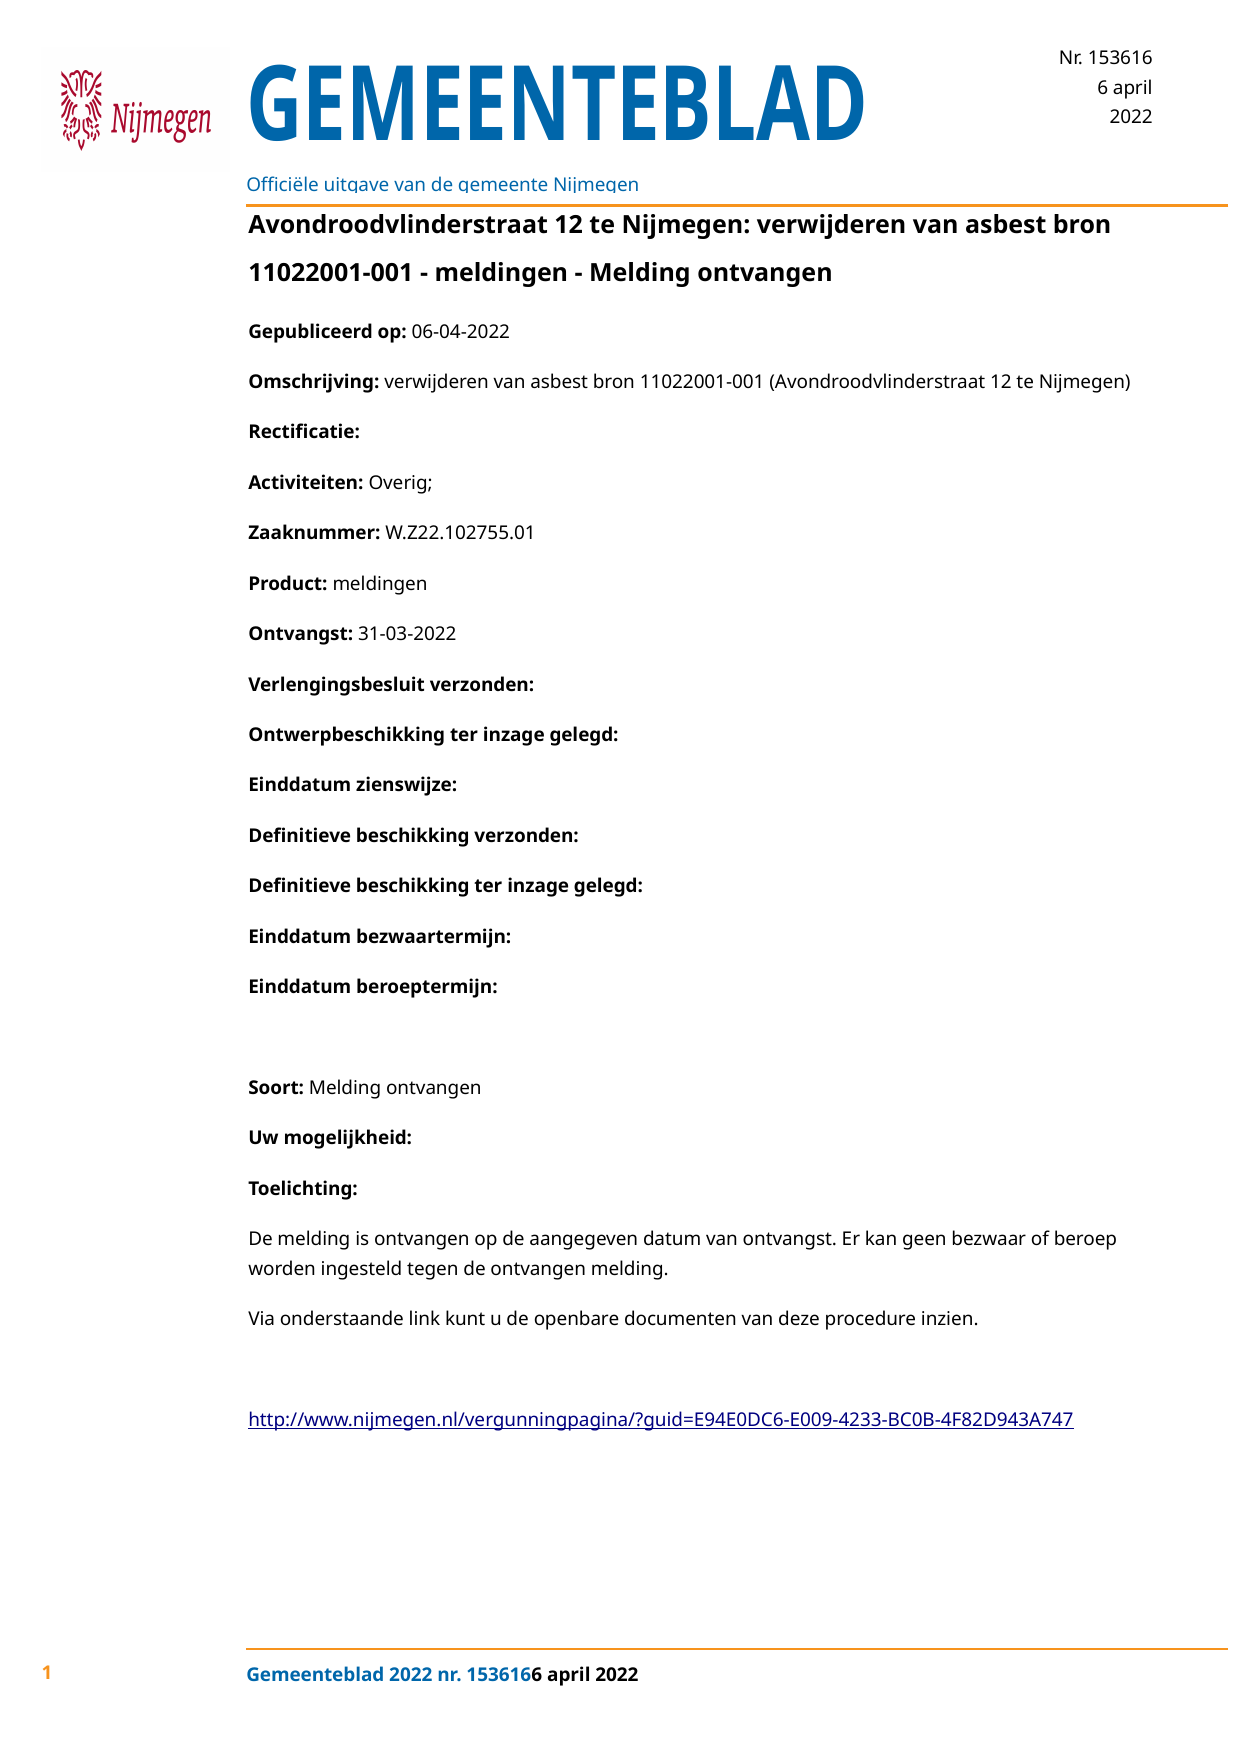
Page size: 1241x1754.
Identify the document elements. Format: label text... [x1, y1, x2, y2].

text Product: meldingen [248, 570, 1152, 596]
text Definitieve beschikking verzonden: [248, 822, 1152, 848]
text Omschrijving: verwijderen van asbest bron 11022001-001 (Avondroodvlinderstraat 12 te Nijmegen) [248, 368, 1152, 394]
text Definitieve beschikking ter inzage gelegd: [248, 872, 1152, 898]
text Verlengingsbesluit verzonden: [248, 671, 1152, 697]
text Ontvangst: 31-03-2022 [248, 620, 1152, 646]
text Einddatum zienswijze: [248, 772, 1152, 797]
text Activiteiten: Overig; [248, 469, 1152, 495]
text Soort: Melding ontvangen [248, 1074, 1152, 1100]
text Via onderstaande link kunt u de openbare documenten van deze procedure inzien. [248, 1305, 1152, 1331]
picture [41, 47, 231, 172]
text Rectificatie: [248, 419, 1152, 444]
text Uw mogelijkheid: [248, 1124, 1152, 1150]
text Einddatum beroeptermijn: [248, 973, 1152, 999]
text Avondroodvlinderstraat 12 te Nijmegen: verwijderen van asbest bron 11022001-001 - meldingen - Melding ontvangen [248, 207, 1152, 288]
text http://www.nijmegen.nl/vergunningpagina/?guid=E94E0DC6-E009-4233-BC0B-4F82D943A747 [248, 1406, 1152, 1432]
text Ontwerpbeschikking ter inzage gelegd: [248, 721, 1152, 747]
text Gepubliceerd op: 06-04-2022 [248, 318, 1152, 344]
text Einddatum bezwaartermijn: [248, 923, 1152, 949]
text Zaaknummer: W.Z22.102755.01 [248, 519, 1152, 545]
text Toelichting: [248, 1175, 1152, 1201]
text De melding is ontvangen op de aangegeven datum van ontvangst. Er kan geen bezwaar of beroep worden ingesteld tegen de ontvangen melding. [248, 1225, 1152, 1281]
